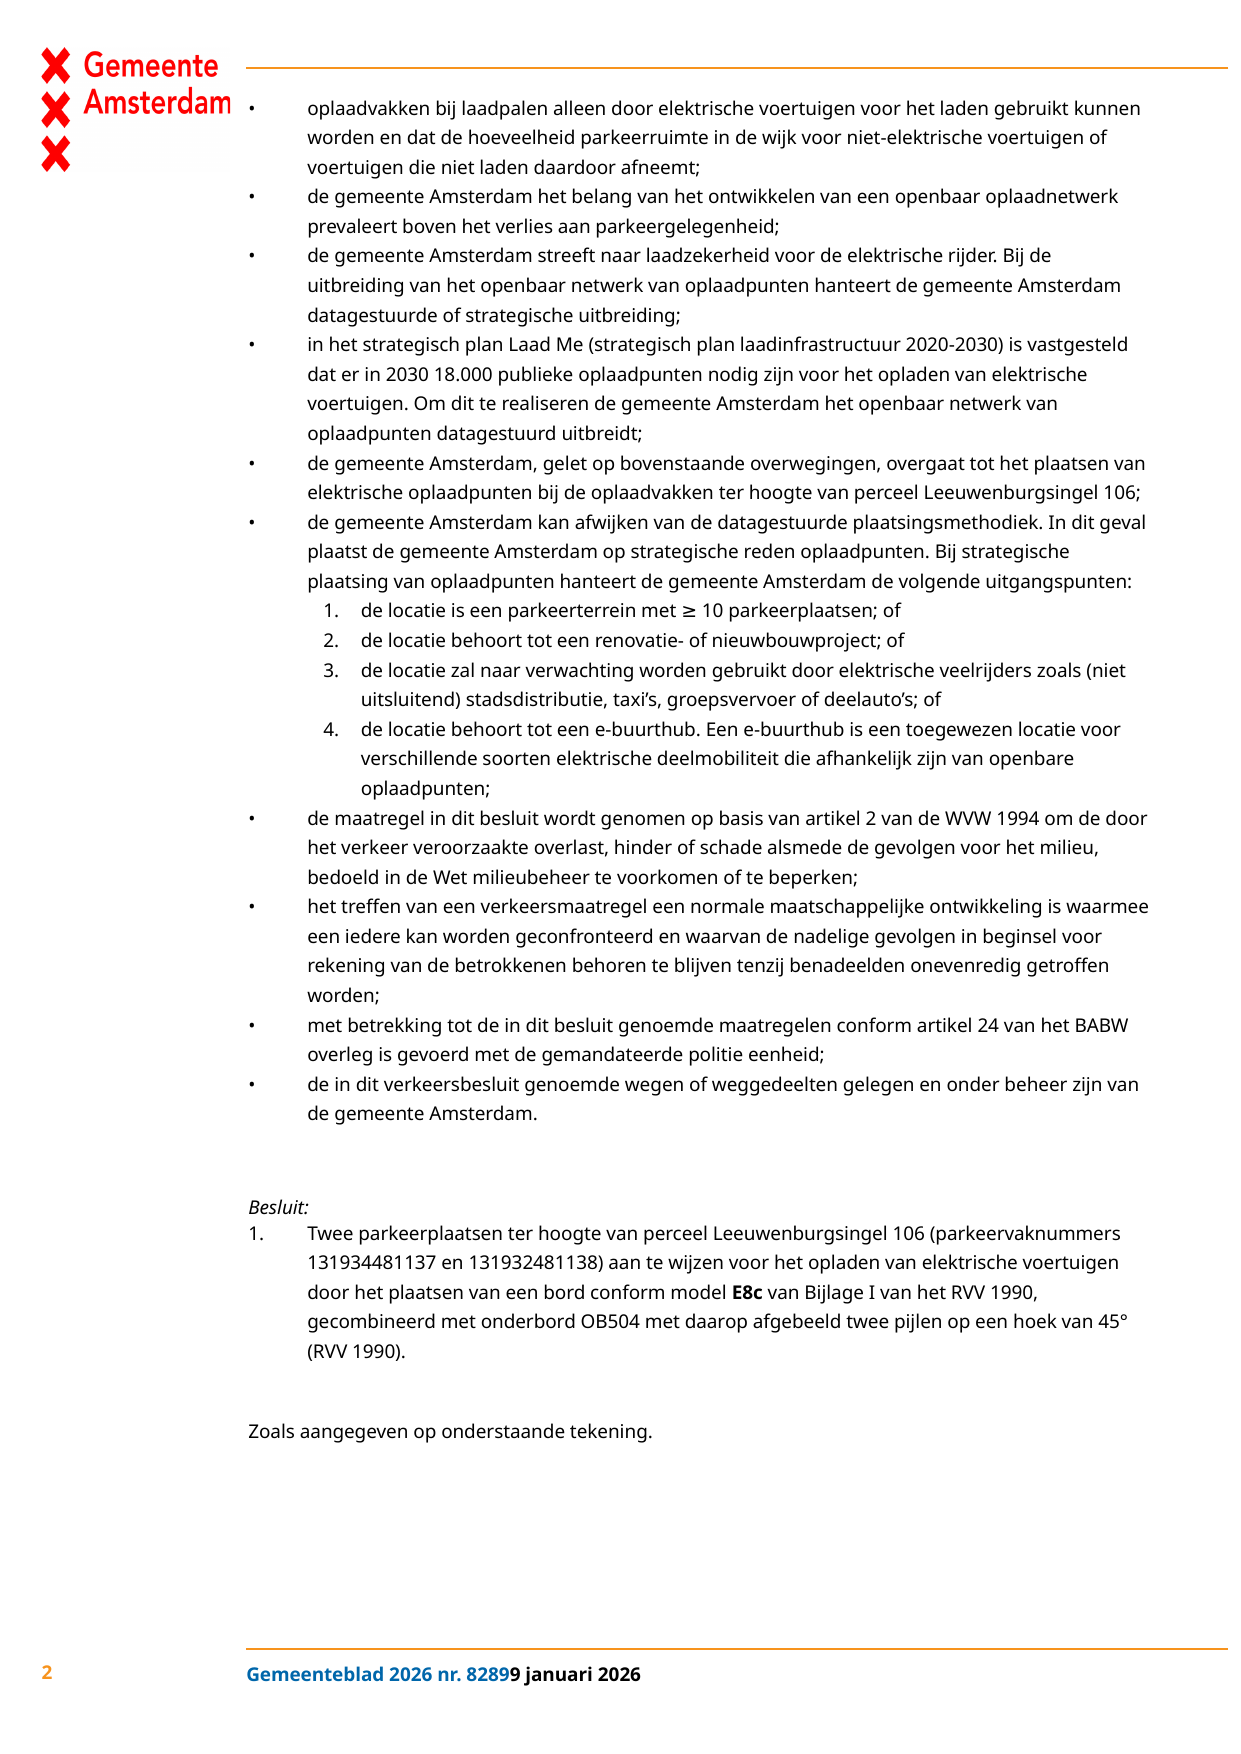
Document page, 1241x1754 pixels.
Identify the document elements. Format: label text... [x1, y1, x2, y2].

list de in dit verkeersbesluit genoemde wegen of weggedeelten gelegen en onder beheer zijn van de gemeente Amsterdam. [248, 1071, 1152, 1126]
list de locatie zal naar verwachting worden gebruikt door elektrische veelrijders zoals (niet uitsluitend) stadsdistributie, taxi’s, groepsvervoer of deelauto’s; of [323, 657, 1152, 712]
list het treffen van een verkeersmaatregel een normale maatschappelijke ontwikkeling is waarmee een iedere kan worden geconfronteerd en waarvan de nadelige gevolgen in beginsel voor rekening van de betrokkenen behoren te blijven tenzij benadeelden onevenredig getroffen worden; [248, 893, 1152, 1008]
list de gemeente Amsterdam, gelet op bovenstaande overwegingen, overgaat tot het plaatsen van elektrische oplaadpunten bij de oplaadvakken ter hoogte van perceel Leeuwenburgsingel 106; [248, 450, 1152, 505]
text Besluit: [248, 1194, 1152, 1220]
list oplaadvakken bij laadpalen alleen door elektrische voertuigen voor het laden gebruikt kunnen worden en dat de hoeveelheid parkeerruimte in de wijk voor niet-elektrische voertuigen of voertuigen die niet laden daardoor afneemt; [248, 95, 1152, 180]
list de locatie is een parkeerterrein met ≥ 10 parkeerplaatsen; of [323, 598, 1152, 623]
list de gemeente Amsterdam kan afwijken van de datagestuurde plaatsingsmethodiek. In dit geval plaatst de gemeente Amsterdam op strategische reden oplaadpunten. Bij strategische plaatsing van oplaadpunten hanteert de gemeente Amsterdam de volgende uitgangspunten: [248, 509, 1152, 594]
text Zoals aangegeven op onderstaande tekening. [248, 1418, 1152, 1444]
list de locatie behoort tot een renovatie- of nieuwbouwproject; of [323, 627, 1152, 653]
list de maatregel in dit besluit wordt genomen op basis van artikel 2 van de WVW 1994 om de door het verkeer veroorzaakte overlast, hinder of schade alsmede de gevolgen voor het milieu, bedoeld in de Wet milieubeheer te voorkomen of te beperken; [248, 805, 1152, 890]
list Twee parkeerplaatsen ter hoogte van perceel Leeuwenburgsingel 106 (parkeervaknummers 131934481137 en 131932481138) aan te wijzen voor het opladen van elektrische voertuigen door het plaatsen van een bord conform model E8c van Bijlage I van het RVV 1990, gecombineerd met onderbord OB504 met daarop afgebeeld twee pijlen op een hoek van 45° (RVV 1990). [248, 1220, 1152, 1364]
picture [41, 47, 231, 172]
list de locatie behoort tot een e-buurthub. Een e-buurthub is een toegewezen locatie voor verschillende soorten elektrische deelmobiliteit die afhankelijk zijn van openbare oplaadpunten; [323, 716, 1152, 801]
list de gemeente Amsterdam streeft naar laadzekerheid voor de elektrische rijder. Bij de uitbreiding van het openbaar netwerk van oplaadpunten hanteert de gemeente Amsterdam datagestuurde of strategische uitbreiding; [248, 243, 1152, 328]
list de gemeente Amsterdam het belang van het ontwikkelen van een openbaar oplaadnetwerk prevaleert boven het verlies aan parkeergelegenheid; [248, 183, 1152, 239]
list met betrekking tot de in dit besluit genoemde maatregelen conform artikel 24 van het BABW overleg is gevoerd met de gemandateerde politie eenheid; [248, 1012, 1152, 1067]
list in het strategisch plan Laad Me (strategisch plan laadinfrastructuur 2020-2030) is vastgesteld dat er in 2030 18.000 publieke oplaadpunten nodig zijn voor het opladen van elektrische voertuigen. Om dit te realiseren de gemeente Amsterdam het openbaar netwerk van oplaadpunten datagestuurd uitbreidt; [248, 331, 1152, 446]
